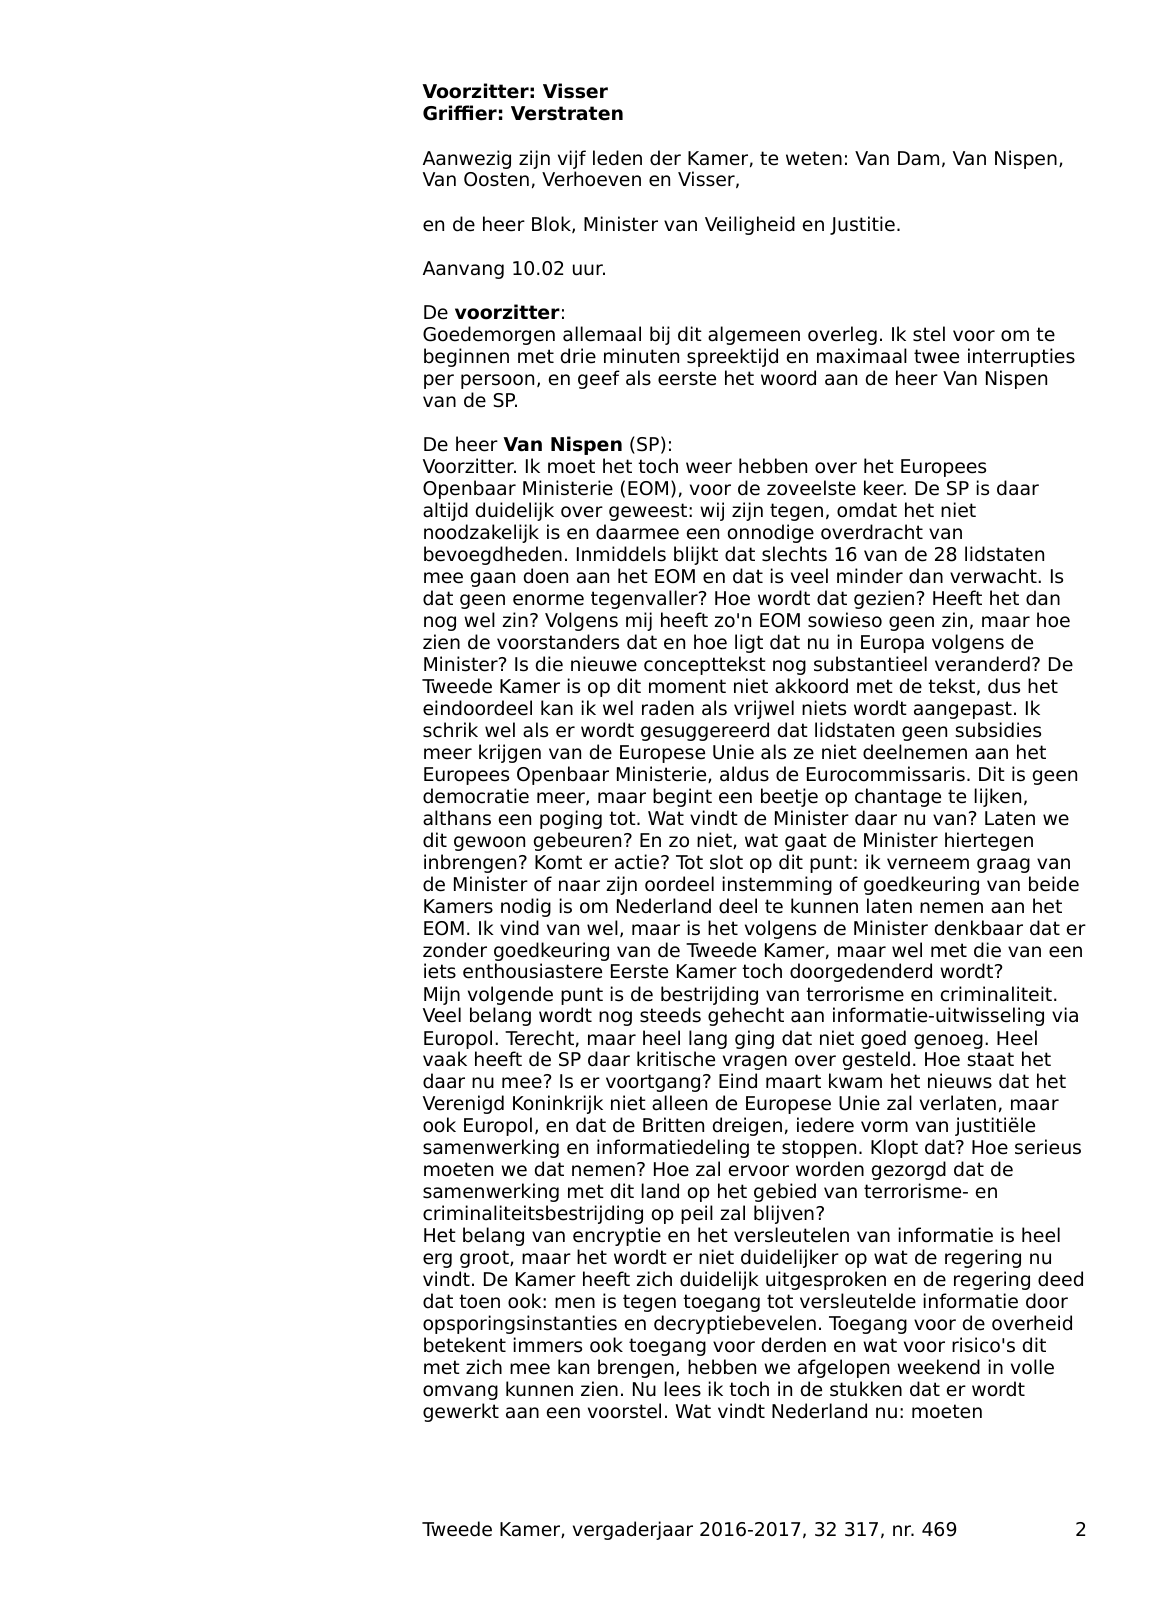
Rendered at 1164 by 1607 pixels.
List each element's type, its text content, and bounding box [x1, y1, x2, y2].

text Het belang van encryptie en het versleutelen van informatie is heel erg groot, maar het wordt er niet duidelijker op wat de regering nu vindt. De Kamer heeft zich duidelijk uitgesproken en de regering deed dat toen ook: men is tegen toegang tot versleutelde informatie door opsporingsinstanties en decryptiebevelen. Toegang voor de overheid betekent immers ook toegang voor derden en wat voor risico's dit met zich mee kan brengen, hebben we afgelopen weekend in volle omvang kunnen zien. Nu lees ik toch in de stukken dat er wordt gewerkt aan een voorstel. Wat vindt Nederland nu: moeten [422, 1225, 1087, 1423]
text Voorzitter. Ik moet het toch weer hebben over het Europees Openbaar Ministerie (EOM), voor de zoveelste keer. De SP is daar altijd duidelijk over geweest: wij zijn tegen, omdat het niet noodzakelijk is en daarmee een onnodige overdracht van bevoegdheden. Inmiddels blijkt dat slechts 16 van de 28 lidstaten mee gaan doen aan het EOM en dat is veel minder dan verwacht. Is dat geen enorme tegenvaller? Hoe wordt dat gezien? Heeft het dan nog wel zin? Volgens mij heeft zo'n EOM sowieso geen zin, maar hoe zien de voorstanders dat en hoe ligt dat nu in Europa volgens de Minister? Is die nieuwe concepttekst nog substantieel veranderd? De Tweede Kamer is op dit moment niet akkoord met de tekst, dus het eindoordeel kan ik wel raden als vrijwel niets wordt aangepast. Ik schrik wel als er wordt gesuggereerd dat lidstaten geen subsidies meer krijgen van de Europese Unie als ze niet deelnemen aan het Europees Openbaar Ministerie, aldus de Eurocommissaris. Dit is geen democratie meer, maar begint een beetje op chantage te lijken, althans een poging tot. Wat vindt de Minister daar nu van? Laten we dit gewoon gebeuren? En zo niet, wat gaat de Minister hiertegen inbrengen? Komt er actie? Tot slot op dit punt: ik verneem graag van de Minister of naar zijn oordeel instemming of goedkeuring van beide Kamers nodig is om Nederland deel te kunnen laten nemen aan het EOM. Ik vind van wel, maar is het volgens de Minister denkbaar dat er zonder goedkeuring van de Tweede Kamer, maar wel met die van een iets enthousiastere Eerste Kamer toch doorgedenderd wordt? [422, 456, 1087, 983]
text Voorzitter: Visser [422, 81, 1087, 103]
text De voorzitter: [422, 302, 1087, 324]
text Goedemorgen allemaal bij dit algemeen overleg. Ik stel voor om te beginnen met drie minuten spreektijd en maximaal twee interrupties per persoon, en geef als eerste het woord aan de heer Van Nispen van de SP. [422, 324, 1087, 412]
text Mijn volgende punt is de bestrijding van terrorisme en criminaliteit. Veel belang wordt nog steeds gehecht aan informatie-uitwisseling via Europol. Terecht, maar heel lang ging dat niet goed genoeg. Heel vaak heeft de SP daar kritische vragen over gesteld. Hoe staat het daar nu mee? Is er voortgang? Eind maart kwam het nieuws dat het Verenigd Koninkrijk niet alleen de Europese Unie zal verlaten, maar ook Europol, en dat de Britten dreigen, iedere vorm van justitiële samenwerking en informatiedeling te stoppen. Klopt dat? Hoe serieus moeten we dat nemen? Hoe zal ervoor worden gezorgd dat de samenwerking met dit land op het gebied van terrorisme- en criminaliteitsbestrijding op peil zal blijven? [422, 983, 1087, 1225]
text Aanwezig zijn vijf leden der Kamer, te weten: Van Dam, Van Nispen, Van Oosten, Verhoeven en Visser, [422, 147, 1087, 191]
text Aanvang 10.02 uur. [422, 258, 1087, 280]
text De heer Van Nispen (SP): [422, 434, 1087, 456]
text Griffier: Verstraten [422, 103, 1087, 125]
text en de heer Blok, Minister van Veiligheid en Justitie. [422, 213, 1087, 236]
